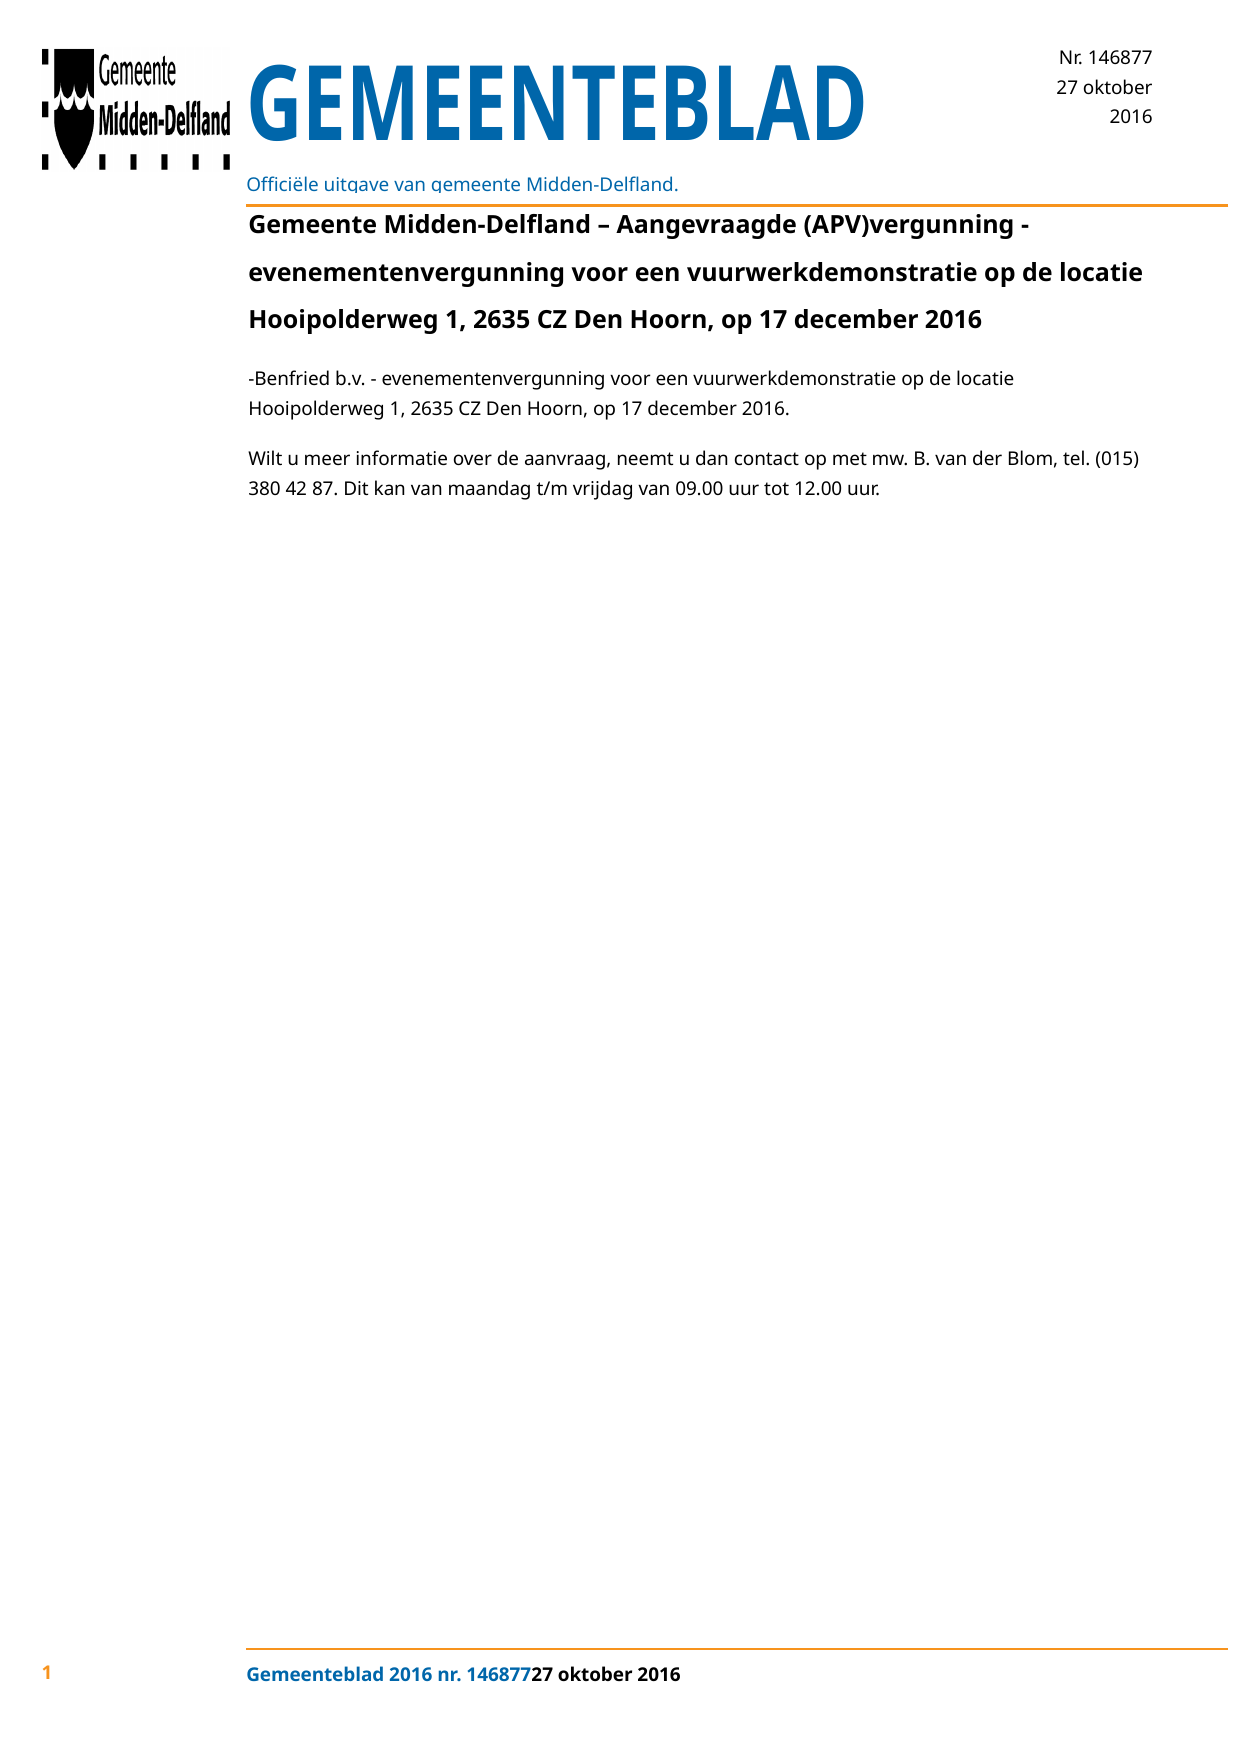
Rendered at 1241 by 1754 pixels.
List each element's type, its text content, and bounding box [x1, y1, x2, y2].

text -Benfried b.v. - evenementenvergunning voor een vuurwerkdemonstratie op de locatie Hooipolderweg 1, 2635 CZ Den Hoorn, op 17 december 2016. [248, 366, 1152, 421]
text Wilt u meer informatie over de aanvraag, neemt u dan contact op met mw. B. van der Blom, tel. (015) 380 42 87. Dit kan van maandag t/m vrijdag van 09.00 uur tot 12.00 uur. [248, 446, 1152, 501]
picture [41, 47, 231, 172]
text Gemeente Midden-Delfland – Aangevraagde (APV)vergunning - evenementenvergunning voor een vuurwerkdemonstratie op de locatie Hooipolderweg 1, 2635 CZ Den Hoorn, op 17 december 2016 [248, 207, 1152, 336]
